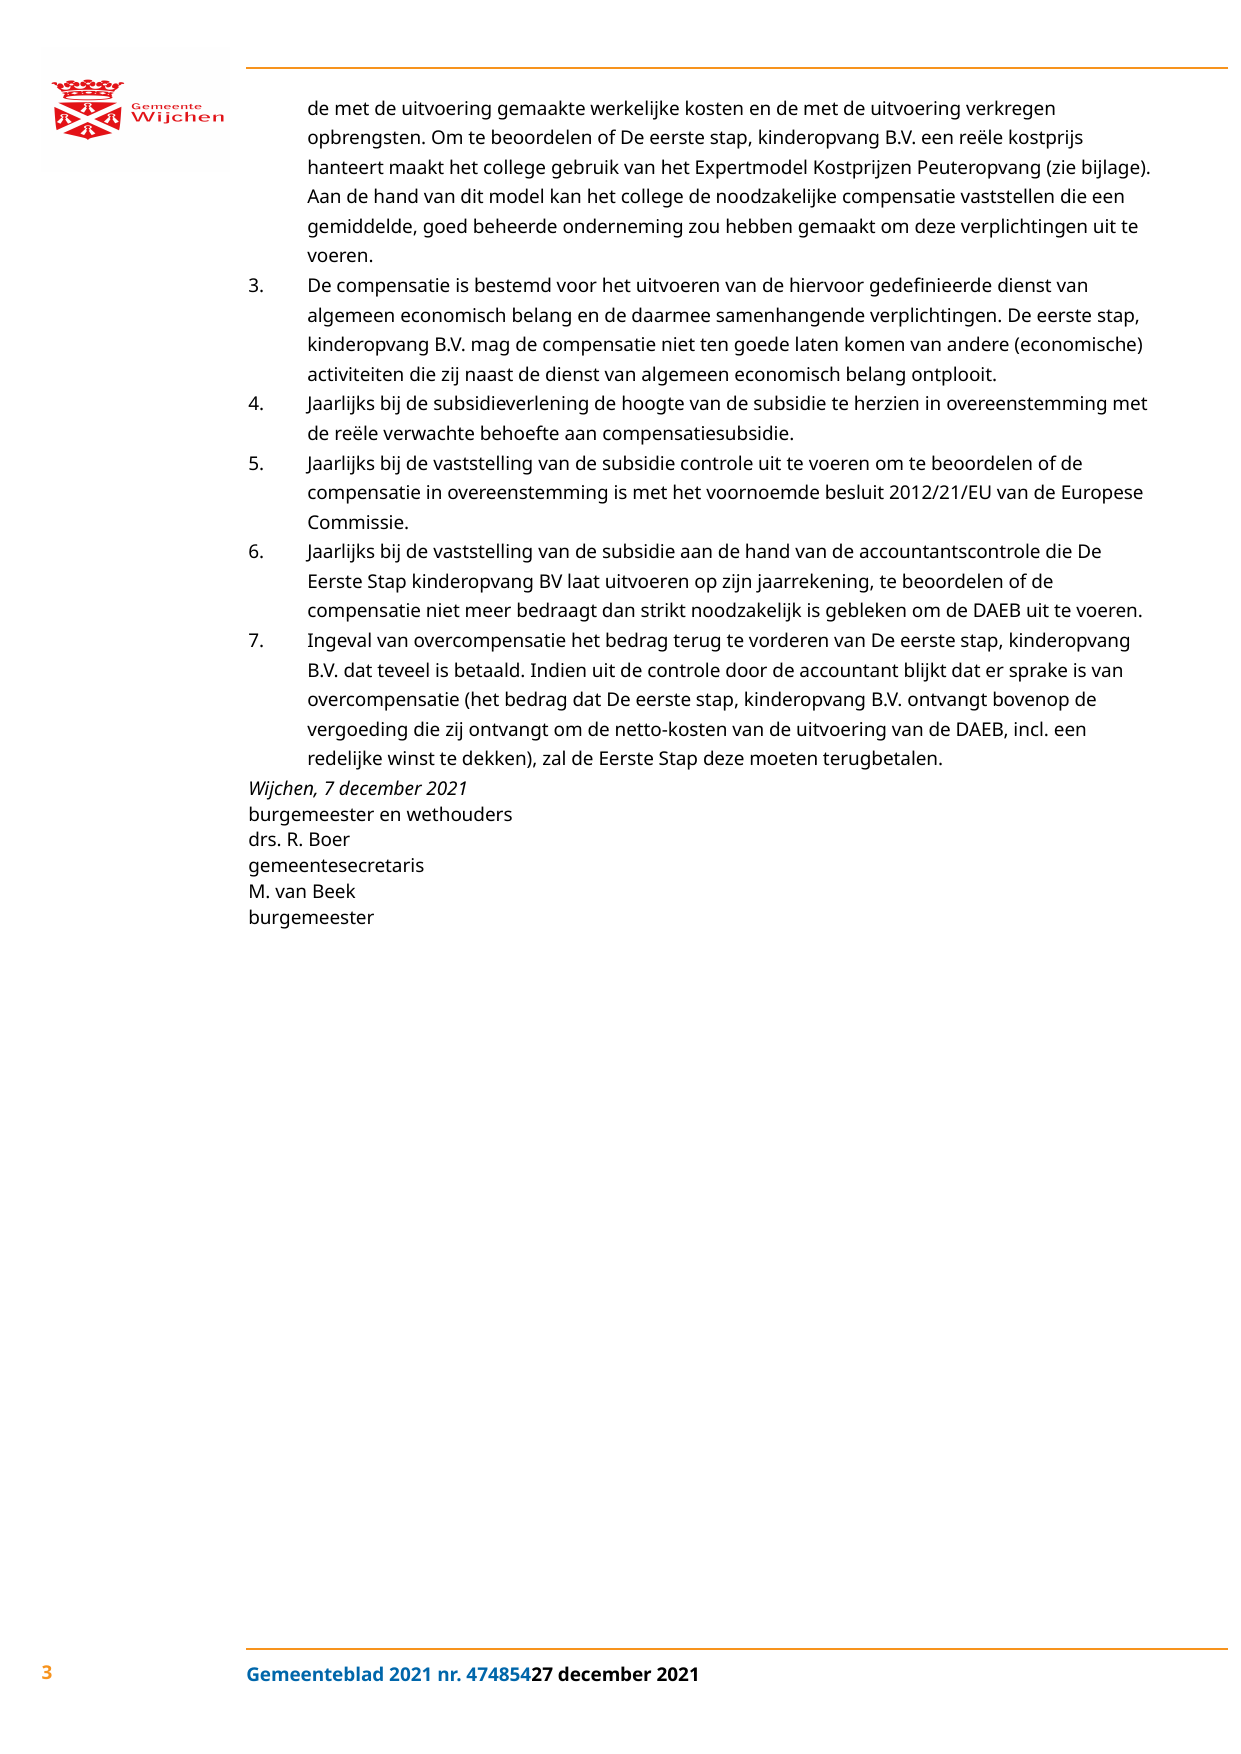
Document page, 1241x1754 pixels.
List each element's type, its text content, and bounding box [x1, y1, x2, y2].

text Wijchen, 7 december 2021 [248, 775, 1152, 801]
list Jaarlijks bij de vaststelling van de subsidie controle uit te voeren om te beoordelen of de compensatie in overeenstemming is met het voornoemde besluit 2012/21/EU van de Europese Commissie. [248, 450, 1152, 535]
list De compensatie is bestemd voor het uitvoeren van de hiervoor gedefinieerde dienst van algemeen economisch belang en de daarmee samenhangende verplichtingen. De eerste stap, kinderopvang B.V. mag de compensatie niet ten goede laten komen van andere (economische) activiteiten die zij naast de dienst van algemeen economisch belang ontplooit. [248, 272, 1152, 387]
text burgemeester en wethouders [248, 801, 1152, 827]
list Jaarlijks bij de subsidieverlening de hoogte van de subsidie te herzien in overeenstemming met de reële verwachte behoefte aan compensatiesubsidie. [248, 391, 1152, 446]
text burgemeester [248, 904, 1152, 929]
list Jaarlijks bij de vaststelling van de subsidie aan de hand van de accountantscontrole die De Eerste Stap kinderopvang BV laat uitvoeren op zijn jaarrekening, te beoordelen of de compensatie niet meer bedraagt dan strikt noodzakelijk is gebleken om de DAEB uit te voeren. [248, 538, 1152, 623]
list Ingeval van overcompensatie het bedrag terug te vorderen van De eerste stap, kinderopvang B.V. dat teveel is betaald. Indien uit de controle door de accountant blijkt dat er sprake is van overcompensatie (het bedrag dat De eerste stap, kinderopvang B.V. ontvangt bovenop de vergoeding die zij ontvangt om de netto-kosten van de uitvoering van de DAEB, incl. een redelijke winst te dekken), zal de Eerste Stap deze moeten terugbetalen. [248, 627, 1152, 771]
text gemeentesecretaris [248, 852, 1152, 878]
text drs. R. Boer [248, 827, 1152, 852]
text M. van Beek [248, 878, 1152, 904]
picture [41, 47, 231, 172]
list de met de uitvoering gemaakte werkelijke kosten en de met de uitvoering verkregen opbrengsten. Om te beoordelen of De eerste stap, kinderopvang B.V. een reële kostprijs hanteert maakt het college gebruik van het Expertmodel Kostprijzen Peuteropvang (zie bijlage). Aan de hand van dit model kan het college de noodzakelijke compensatie vaststellen die een gemiddelde, goed beheerde onderneming zou hebben gemaakt om deze verplichtingen uit te voeren. [248, 95, 1152, 268]
